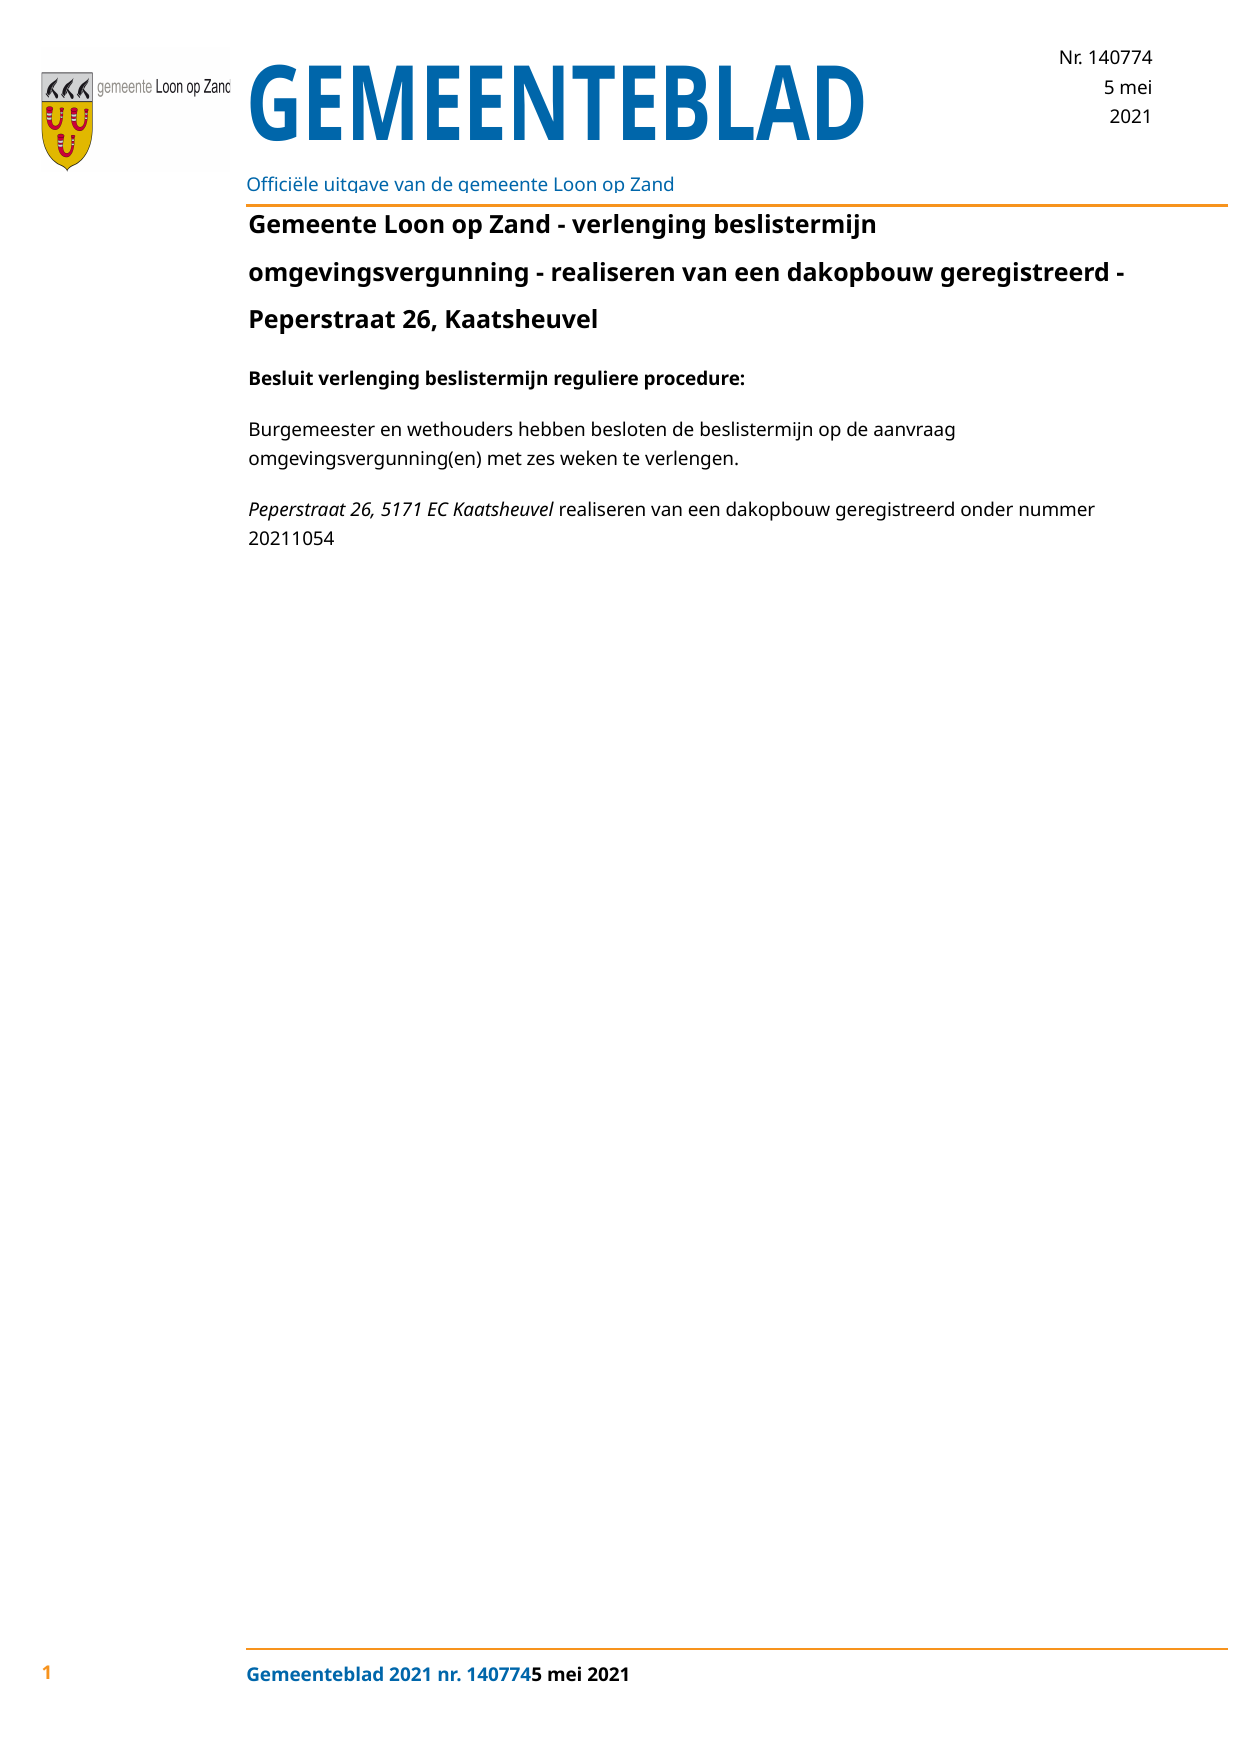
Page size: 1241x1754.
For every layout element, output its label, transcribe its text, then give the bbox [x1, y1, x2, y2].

text Peperstraat 26, 5171 EC Kaatsheuvel realiseren van een dakopbouw geregistreerd onder nummer 20211054 [248, 496, 1152, 551]
text Besluit verlenging beslistermijn reguliere procedure: [248, 366, 1152, 391]
text Gemeente Loon op Zand - verlenging beslistermijn omgevingsvergunning - realiseren van een dakopbouw geregistreerd - Peperstraat 26, Kaatsheuvel [248, 207, 1152, 336]
picture [41, 47, 231, 172]
text Burgemeester en wethouders hebben besloten de beslistermijn op de aanvraag omgevingsvergunning(en) met zes weken te verlengen. [248, 416, 1152, 471]
